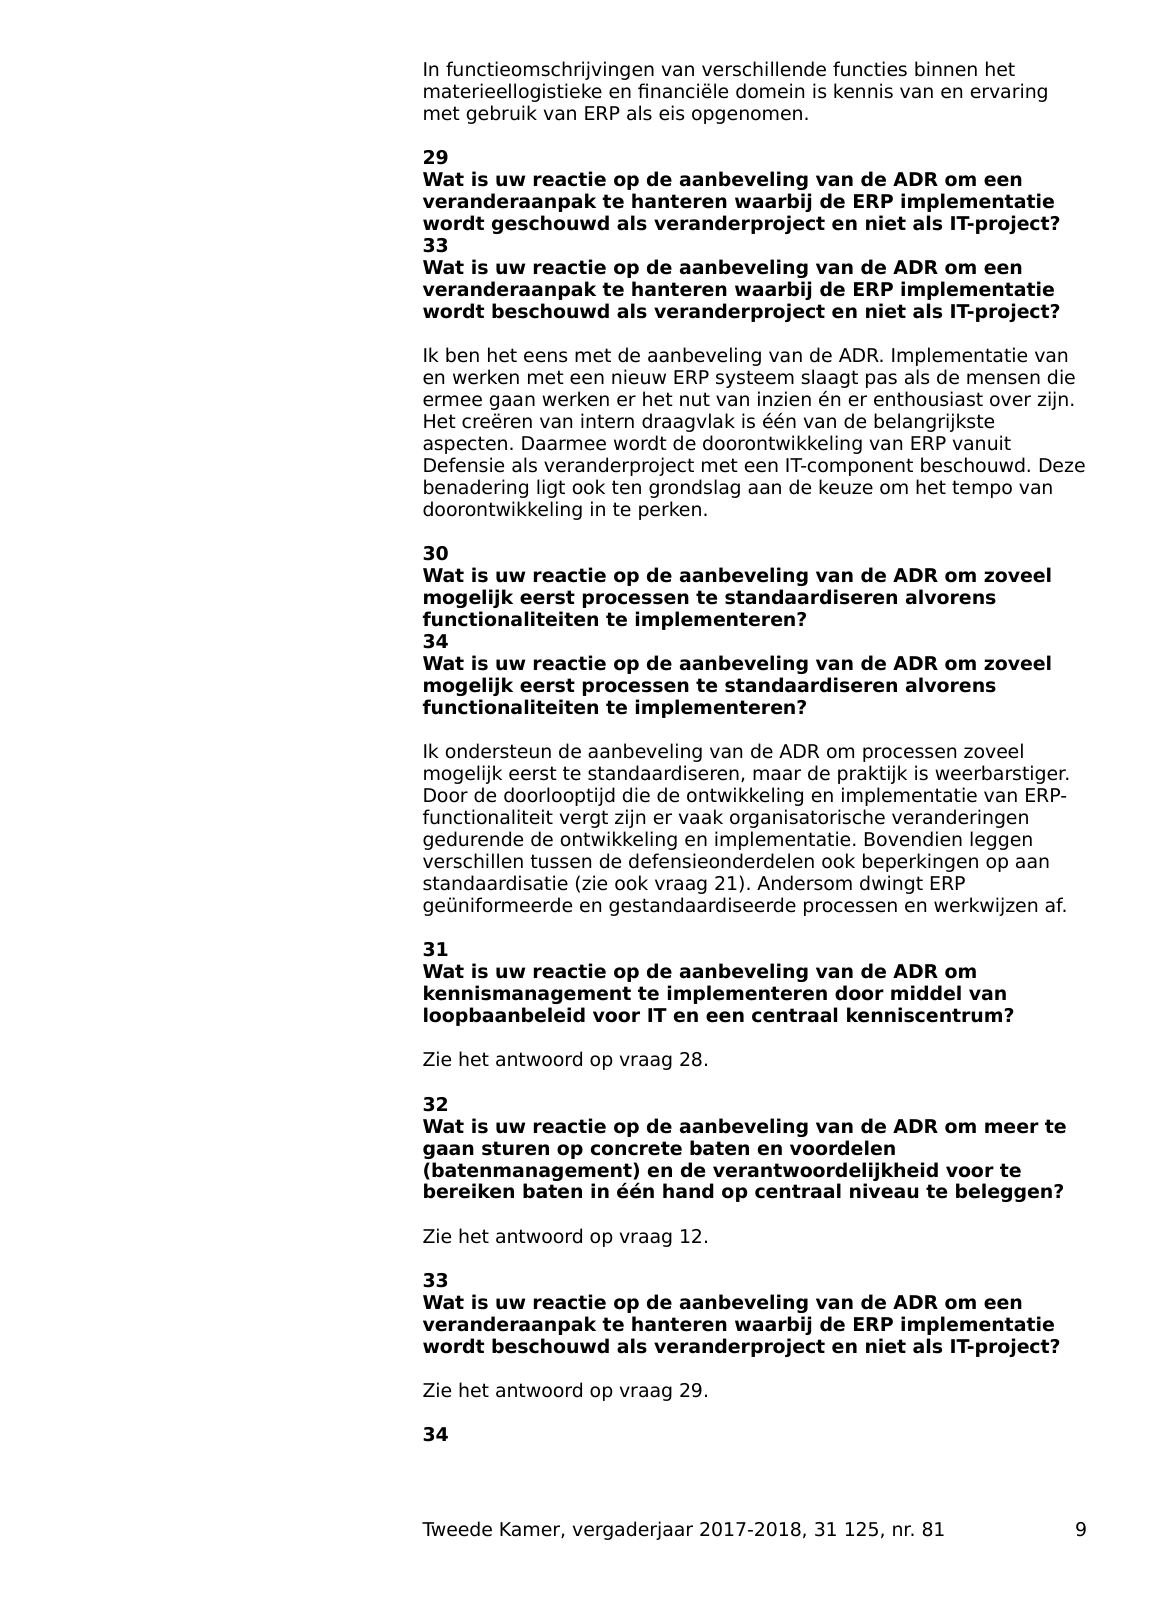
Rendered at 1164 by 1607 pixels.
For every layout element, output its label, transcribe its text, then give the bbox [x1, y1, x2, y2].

text Zie het antwoord op vraag 12. [422, 1226, 1087, 1248]
text 33 [422, 235, 1087, 257]
text 34 [422, 631, 1087, 653]
text Wat is uw reactie op de aanbeveling van de ADR om meer te gaan sturen op concrete baten en voordelen (batenmanagement) en de verantwoordelijkheid voor te bereiken baten in één hand op centraal niveau te beleggen? [422, 1116, 1087, 1203]
text 29 [422, 147, 1087, 169]
text Wat is uw reactie op de aanbeveling van de ADR om kennismanagement te implementeren door middel van loopbaanbeleid voor IT en een centraal kenniscentrum? [422, 961, 1087, 1027]
text Wat is uw reactie op de aanbeveling van de ADR om een veranderaanpak te hanteren waarbij de ERP implementatie wordt beschouwd als veranderproject en niet als IT-project? [422, 257, 1087, 323]
text Wat is uw reactie op de aanbeveling van de ADR om een veranderaanpak te hanteren waarbij de ERP implementatie wordt beschouwd als veranderproject en niet als IT-project? [422, 1292, 1087, 1358]
text 32 [422, 1093, 1087, 1116]
text Wat is uw reactie op de aanbeveling van de ADR om een veranderaanpak te hanteren waarbij de ERP implementatie wordt geschouwd als veranderproject en niet als IT-project? [422, 169, 1087, 235]
text 34 [422, 1424, 1087, 1446]
text Wat is uw reactie op de aanbeveling van de ADR om zoveel mogelijk eerst processen te standaardiseren alvorens functionaliteiten te implementeren? [422, 653, 1087, 719]
text 31 [422, 939, 1087, 961]
text 33 [422, 1270, 1087, 1292]
text Zie het antwoord op vraag 29. [422, 1380, 1087, 1402]
text In functieomschrijvingen van verschillende functies binnen het materieellogistieke en financiële domein is kennis van en ervaring met gebruik van ERP als eis opgenomen. [422, 59, 1087, 125]
text Zie het antwoord op vraag 28. [422, 1049, 1087, 1071]
text Wat is uw reactie op de aanbeveling van de ADR om zoveel mogelijk eerst processen te standaardiseren alvorens functionaliteiten te implementeren? [422, 565, 1087, 631]
text Ik ondersteun de aanbeveling van de ADR om processen zoveel mogelijk eerst te standaardiseren, maar de praktijk is weerbarstiger. Door de doorlooptijd die de ontwikkeling en implementatie van ERP-functionaliteit vergt zijn er vaak organisatorische veranderingen gedurende de ontwikkeling en implementatie. Bovendien leggen verschillen tussen de defensieonderdelen ook beperkingen op aan standaardisatie (zie ook vraag 21). Andersom dwingt ERP geüniformeerde en gestandaardiseerde processen en werkwijzen af. [422, 741, 1087, 917]
text Ik ben het eens met de aanbeveling van de ADR. Implementatie van en werken met een nieuw ERP systeem slaagt pas als de mensen die ermee gaan werken er het nut van inzien én er enthousiast over zijn. Het creëren van intern draagvlak is één van de belangrijkste aspecten. Daarmee wordt de doorontwikkeling van ERP vanuit Defensie als veranderproject met een IT-component beschouwd. Deze benadering ligt ook ten grondslag aan de keuze om het tempo van doorontwikkeling in te perken. [422, 345, 1087, 521]
text 30 [422, 543, 1087, 565]
